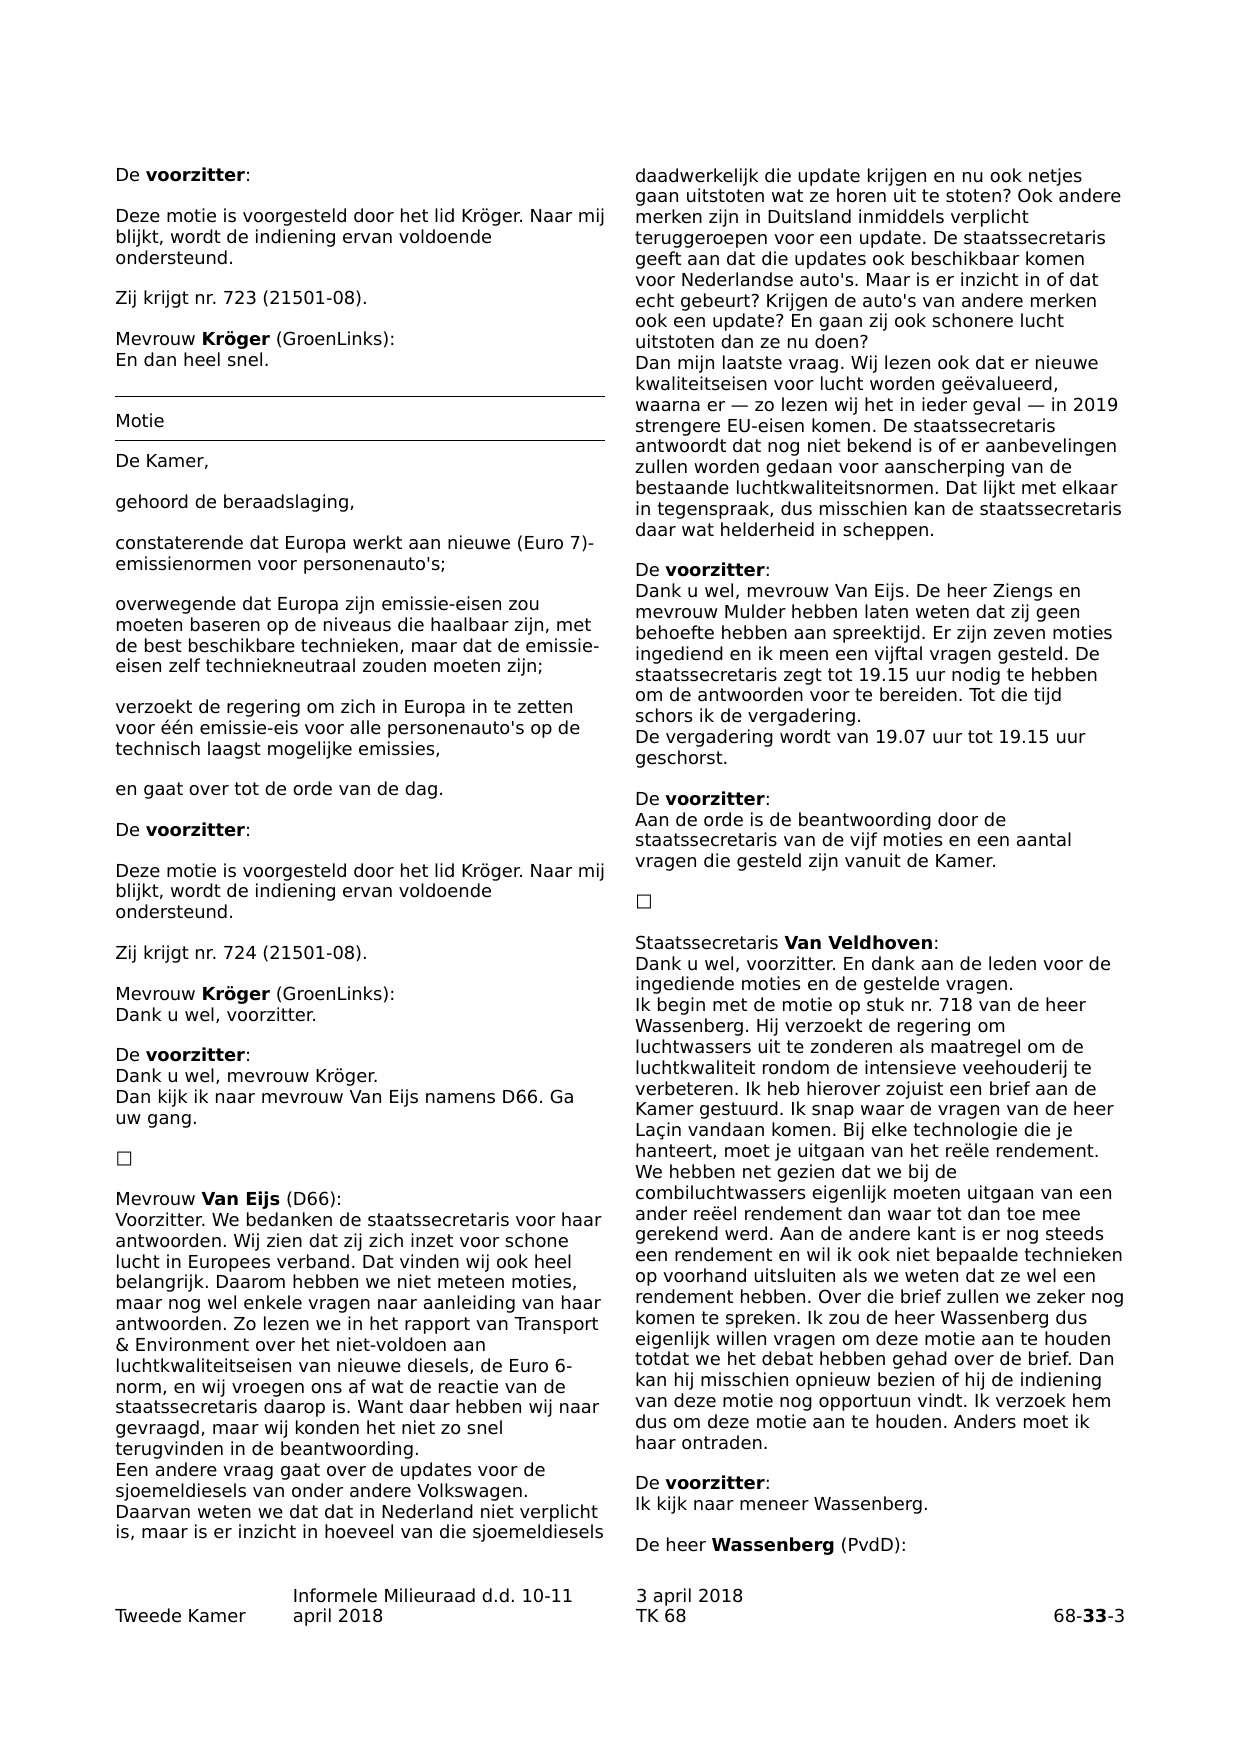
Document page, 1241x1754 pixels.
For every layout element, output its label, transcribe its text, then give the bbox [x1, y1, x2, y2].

text overwegende dat Europa zijn emissie-eisen zou moeten baseren op de niveaus die haalbaar zijn, met de best beschikbare technieken, maar dat de emissie-eisen zelf techniekneutraal zouden moeten zijn; [115, 594, 605, 677]
text Deze motie is voorgesteld door het lid Kröger. Naar mij blijkt, wordt de indiening ervan voldoende ondersteund. [115, 861, 605, 923]
text Ik begin met de motie op stuk nr. 718 van de heer Wassenberg. Hij verzoekt de regering om luchtwassers uit te zonderen als maatregel om de luchtkwaliteit rondom de intensieve veehouderij te verbeteren. Ik heb hierover zojuist een brief aan de Kamer gestuurd. Ik snap waar de vragen van de heer Laçin vandaan komen. Bij elke technologie die je hanteert, moet je uitgaan van het reële rendement. We hebben net gezien dat we bij de combiluchtwassers eigenlijk moeten uitgaan van een ander reëel rendement dan waar tot dan toe mee gerekend werd. Aan de andere kant is er nog steeds een rendement en wil ik ook niet bepaalde technieken op voorhand uitsluiten als we weten dat ze wel een rendement hebben. Over die brief zullen we zeker nog komen te spreken. Ik zou de heer Wassenberg dus eigenlijk willen vragen om deze motie aan te houden totdat we het debat hebben gehad over de brief. Dan kan hij misschien opnieuw bezien of hij de indiening van deze motie nog opportuun vindt. Ik verzoek hem dus om deze motie aan te houden. Anders moet ik haar ontraden. [635, 995, 1125, 1453]
text De voorzitter: [115, 1045, 605, 1066]
text Zij krijgt nr. 723 (21501-08). [115, 288, 605, 309]
text De vergadering wordt van 19.07 uur tot 19.15 uur geschorst. [635, 727, 1125, 768]
text Dank u wel, mevrouw Kröger. [115, 1066, 605, 1087]
text Deze motie is voorgesteld door het lid Kröger. Naar mij blijkt, wordt de indiening ervan voldoende ondersteund. [115, 206, 605, 268]
text Motie [115, 410, 605, 431]
text en gaat over tot de orde van de dag. [115, 779, 605, 800]
text verzoekt de regering om zich in Europa in te zetten voor één emissie-eis voor alle personenauto's op de technisch laagst mogelijke emissies, [115, 697, 605, 759]
text constaterende dat Europa werkt aan nieuwe (Euro 7)-emissienormen voor personenauto's; [115, 533, 605, 574]
text De voorzitter: [115, 820, 605, 841]
text De voorzitter: [635, 788, 1125, 809]
text Staatssecretaris Van Veldhoven: [635, 932, 1125, 953]
text De voorzitter: [635, 560, 1125, 581]
text De heer Wassenberg (PvdD): [635, 1535, 1125, 1556]
text ⬜ [635, 892, 1125, 912]
text De Kamer, [115, 451, 605, 472]
text Een andere vraag gaat over de updates voor de sjoemeldiesels van onder andere Volkswagen. Daarvan weten we dat dat in Nederland niet verplicht is, maar is er inzicht in hoeveel van die sjoemeldiesels [115, 1460, 605, 1543]
text Dan kijk ik naar mevrouw Van Eijs namens D66. Ga uw gang. [115, 1087, 605, 1128]
text Ik kijk naar meneer Wassenberg. [635, 1494, 1125, 1515]
text De voorzitter: [635, 1473, 1125, 1494]
text Mevrouw Kröger (GroenLinks): [115, 983, 605, 1004]
text Mevrouw Kröger (GroenLinks): [115, 329, 605, 350]
text Voorzitter. We bedanken de staatssecretaris voor haar antwoorden. Wij zien dat zij zich inzet voor schone lucht in Europees verband. Dat vinden wij ook heel belangrijk. Daarom hebben we niet meteen moties, maar nog wel enkele vragen naar aanleiding van haar antwoorden. Zo lezen we in het rapport van Transport & Environment over het niet-voldoen aan luchtkwaliteitseisen van nieuwe diesels, de Euro 6-norm, en wij vroegen ons af wat de reactie van de staatssecretaris daarop is. Want daar hebben wij naar gevraagd, maar wij konden het niet zo snel terugvinden in de beantwoording. [115, 1210, 605, 1460]
text Mevrouw Van Eijs (D66): [115, 1189, 605, 1210]
text daadwerkelijk die update krijgen en nu ook netjes gaan uitstoten wat ze horen uit te stoten? Ook andere merken zijn in Duitsland inmiddels verplicht teruggeroepen voor een update. De staatssecretaris geeft aan dat die updates ook beschikbaar komen voor Nederlandse auto's. Maar is er inzicht in of dat echt gebeurt? Krijgen de auto's van andere merken ook een update? En gaan zij ook schonere lucht uitstoten dan ze nu doen? [635, 165, 1125, 353]
text Dank u wel, mevrouw Van Eijs. De heer Ziengs en mevrouw Mulder hebben laten weten dat zij geen behoefte hebben aan spreektijd. Er zijn zeven moties ingediend en ik meen een vijftal vragen gesteld. De staatssecretaris zegt tot 19.15 uur nodig te hebben om de antwoorden voor te bereiden. Tot die tijd schors ik de vergadering. [635, 581, 1125, 727]
text ⬜ [115, 1148, 605, 1169]
text Aan de orde is de beantwoording door de staatssecretaris van de vijf moties en een aantal vragen die gesteld zijn vanuit de Kamer. [635, 809, 1125, 872]
text Dank u wel, voorzitter. [115, 1004, 605, 1025]
text De voorzitter: [115, 165, 605, 186]
text En dan heel snel. [115, 350, 605, 371]
text Zij krijgt nr. 724 (21501-08). [115, 943, 605, 963]
text Dan mijn laatste vraag. Wij lezen ook dat er nieuwe kwaliteitseisen voor lucht worden geëvalueerd, waarna er — zo lezen wij het in ieder geval — in 2019 strengere EU-eisen komen. De staatssecretaris antwoordt dat nog niet bekend is of er aanbevelingen zullen worden gedaan voor aanscherping van de bestaande luchtkwaliteitsnormen. Dat lijkt met elkaar in tegenspraak, dus misschien kan de staatssecretaris daar wat helderheid in scheppen. [635, 353, 1125, 540]
text gehoord de beraadslaging, [115, 492, 605, 513]
text Dank u wel, voorzitter. En dank aan de leden voor de ingediende moties en de gestelde vragen. [635, 953, 1125, 995]
